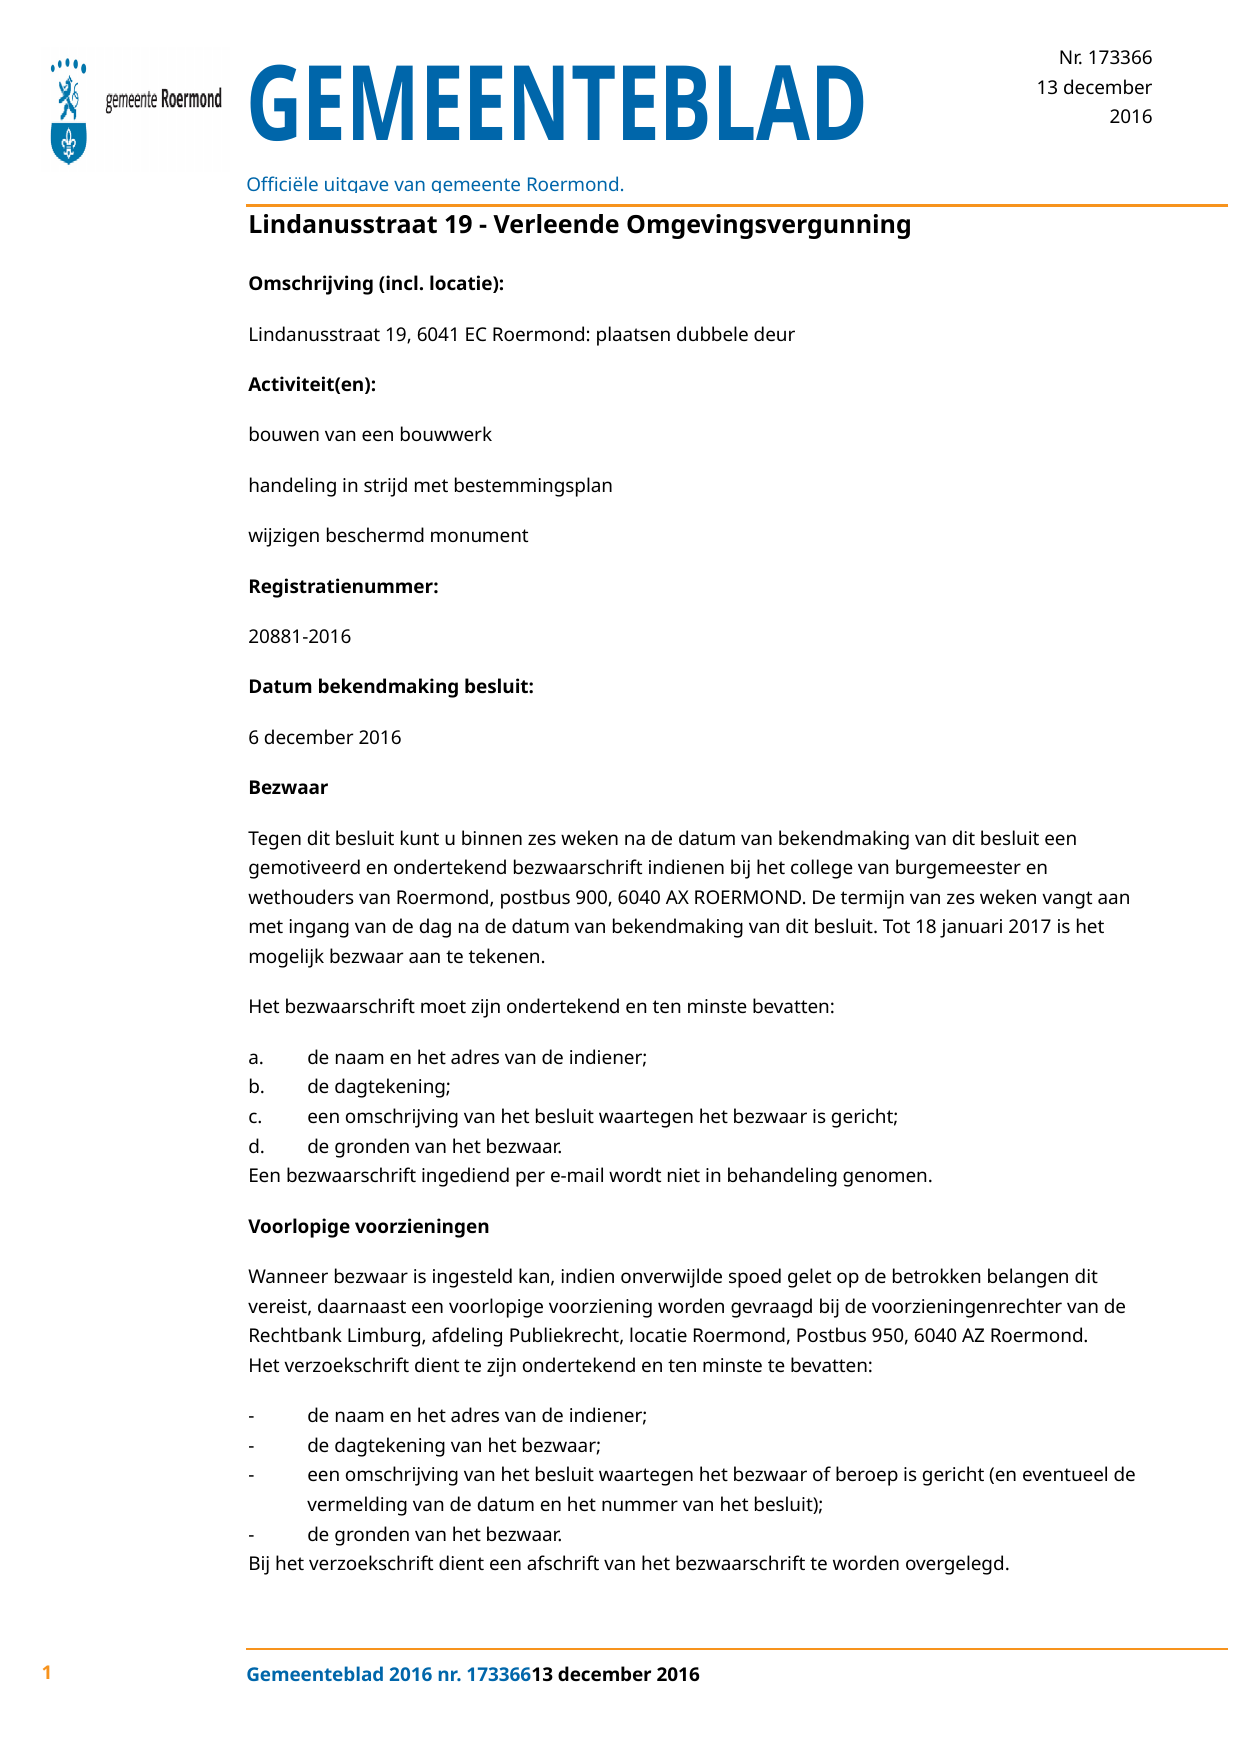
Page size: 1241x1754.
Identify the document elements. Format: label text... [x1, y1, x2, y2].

text Tegen dit besluit kunt u binnen zes weken na de datum van bekendmaking van dit besluit een gemotiveerd en ondertekend bezwaarschrift indienen bij het college van burgemeester en wethouders van Roermond, postbus 900, 6040 AX ROERMOND. De termijn van zes weken vangt aan met ingang van de dag na de datum van bekendmaking van dit besluit. Tot 18 januari 2017 is het mogelijk bezwaar aan te tekenen. [248, 825, 1152, 969]
text 6 december 2016 [248, 724, 1152, 750]
text 20881-2016 [248, 623, 1152, 649]
text Bij het verzoekschrift dient een afschrift van het bezwaarschrift te worden overgelegd. [248, 1550, 1152, 1576]
text Lindanusstraat 19 - Verleende Omgevingsvergunning [248, 207, 1152, 241]
text Bezwaar [248, 774, 1152, 800]
text Lindanusstraat 19, 6041 EC Roermond: plaatsen dubbele deur [248, 321, 1152, 346]
list de dagtekening; [248, 1074, 1152, 1099]
text Activiteit(en): [248, 371, 1152, 397]
text Het bezwaarschrift moet zijn ondertekend en ten minste bevatten: [248, 994, 1152, 1019]
text Wanneer bezwaar is ingesteld kan, indien onverwijlde spoed gelet op de betrokken belangen dit vereist, daarnaast een voorlopige voorziening worden gevraagd bij de voorzieningenrechter van de Rechtbank Limburg, afdeling Publiekrecht, locatie Roermond, Postbus 950, 6040 AZ Roermond. Het verzoekschrift dient te zijn ondertekend en ten minste te bevatten: [248, 1263, 1152, 1378]
list de dagtekening van het bezwaar; [248, 1432, 1152, 1458]
text Registratienummer: [248, 573, 1152, 598]
list een omschrijving van het besluit waartegen het bezwaar of beroep is gericht (en eventueel de vermelding van de datum en het nummer van het besluit); [248, 1462, 1152, 1517]
list de gronden van het bezwaar. [248, 1133, 1152, 1158]
list een omschrijving van het besluit waartegen het bezwaar is gericht; [248, 1103, 1152, 1129]
list de naam en het adres van de indiener; [248, 1044, 1152, 1070]
text Datum bekendmaking besluit: [248, 674, 1152, 699]
text handeling in strijd met bestemmingsplan [248, 472, 1152, 498]
text bouwen van een bouwwerk [248, 422, 1152, 447]
picture [41, 47, 231, 172]
list de gronden van het bezwaar. [248, 1521, 1152, 1546]
text Omschrijving (incl. locatie): [248, 270, 1152, 296]
list de naam en het adres van de indiener; [248, 1402, 1152, 1428]
text Voorlopige voorzieningen [248, 1213, 1152, 1238]
text wijzigen beschermd monument [248, 522, 1152, 548]
text Een bezwaarschrift ingediend per e-mail wordt niet in behandeling genomen. [248, 1162, 1152, 1188]
